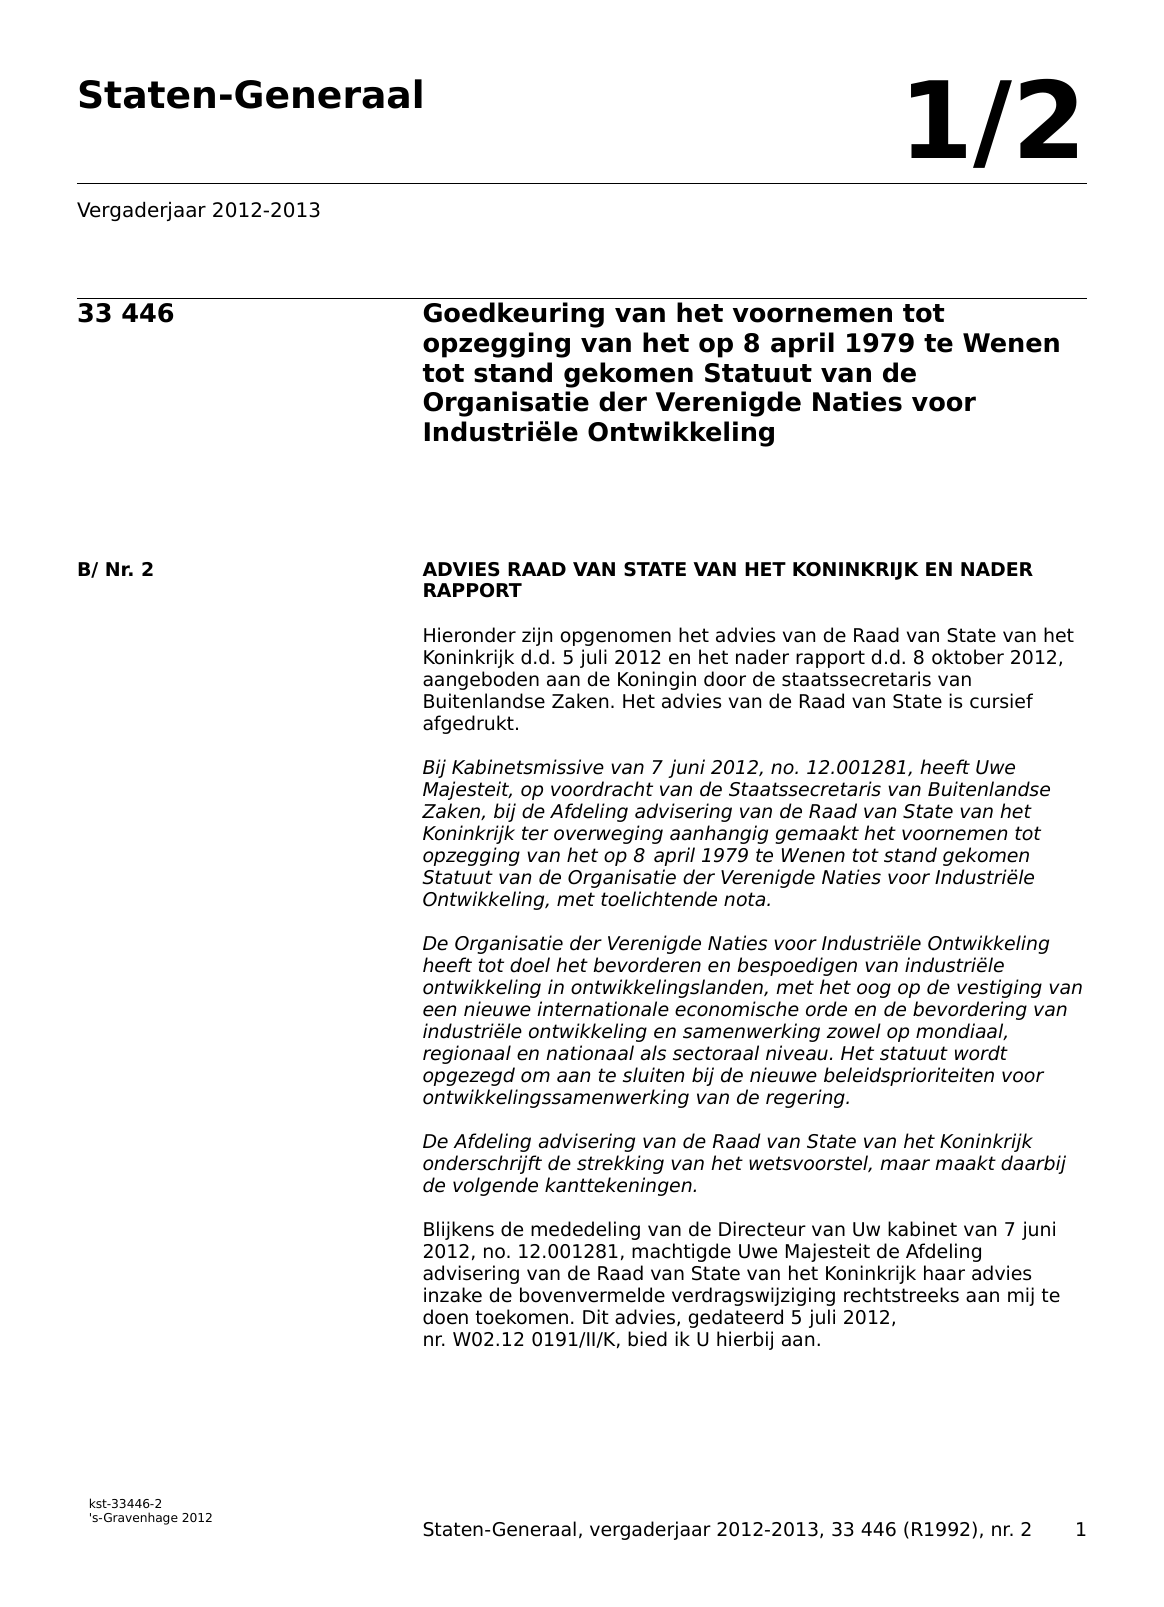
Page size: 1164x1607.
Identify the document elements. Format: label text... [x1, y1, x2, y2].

text kst-33446-2 [88, 1497, 323, 1511]
text De Organisatie der Verenigde Naties voor Industriële Ontwikkeling heeft tot doel het bevorderen en bespoedigen van industriële ontwikkeling in ontwikkelingslanden, met het oog op de vestiging van een nieuwe internationale economische orde en de bevordering van industriële ontwikkeling en samenwerking zowel op mondiaal, regionaal en nationaal als sectoraal niveau. Het statuut wordt opgezegd om aan te sluiten bij de nieuwe beleidsprioriteiten voor ontwikkelingssamenwerking van de regering. [422, 933, 1087, 1108]
table_header 1/2 [886, 59, 1087, 183]
text 's-Gravenhage 2012 [88, 1511, 323, 1525]
text Blijkens de mededeling van de Directeur van Uw kabinet van 7 juni 2012, no. 12.001281, machtigde Uwe Majesteit de Afdeling advisering van de Raad van State van het Koninkrijk haar advies inzake de bovenvermelde verdragswijziging rechtstreeks aan mij te doen toekomen. Dit advies, gedateerd 5 juli 2012, nr. W02.12 0191/II/K, bied ik U hierbij aan. [422, 1219, 1087, 1351]
table_cell Vergaderjaar 2012-2013 [77, 184, 1087, 298]
table_header Staten-Generaal [77, 59, 886, 183]
text De Afdeling advisering van de Raad van State van het Koninkrijk onderschrijft de strekking van het wetsvoorstel, maar maakt daarbij de volgende kanttekeningen. [422, 1131, 1087, 1197]
subtitle 33 446 Goedkeuring van het voornemen tot opzegging van het op 8 april 1979 te Wenen tot stand gekomen Statuut van de Organisatie der Verenigde Naties voor Industriële Ontwikkeling [77, 299, 1087, 447]
text Hieronder zijn opgenomen het advies van de Raad van State van het Koninkrijk d.d. 5 juli 2012 en het nader rapport d.d. 8 oktober 2012, aangeboden aan de Koningin door de staatssecretaris van Buitenlandse Zaken. Het advies van de Raad van State is cursief afgedrukt. [422, 624, 1087, 734]
subtitle B/ Nr. 2 ADVIES RAAD VAN STATE VAN HET KONINKRIJK EN NADER RAPPORT [77, 558, 1087, 602]
text Bij Kabinetsmissive van 7 juni 2012, no. 12.001281, heeft Uwe Majesteit, op voordracht van de Staatssecretaris van Buitenlandse Zaken, bij de Afdeling advisering van de Raad van State van het Koninkrijk ter overweging aanhangig gemaakt het voornemen tot opzegging van het op 8 april 1979 te Wenen tot stand gekomen Statuut van de Organisatie der Verenigde Naties voor Industriële Ontwikkeling, met toelichtende nota. [422, 757, 1087, 911]
